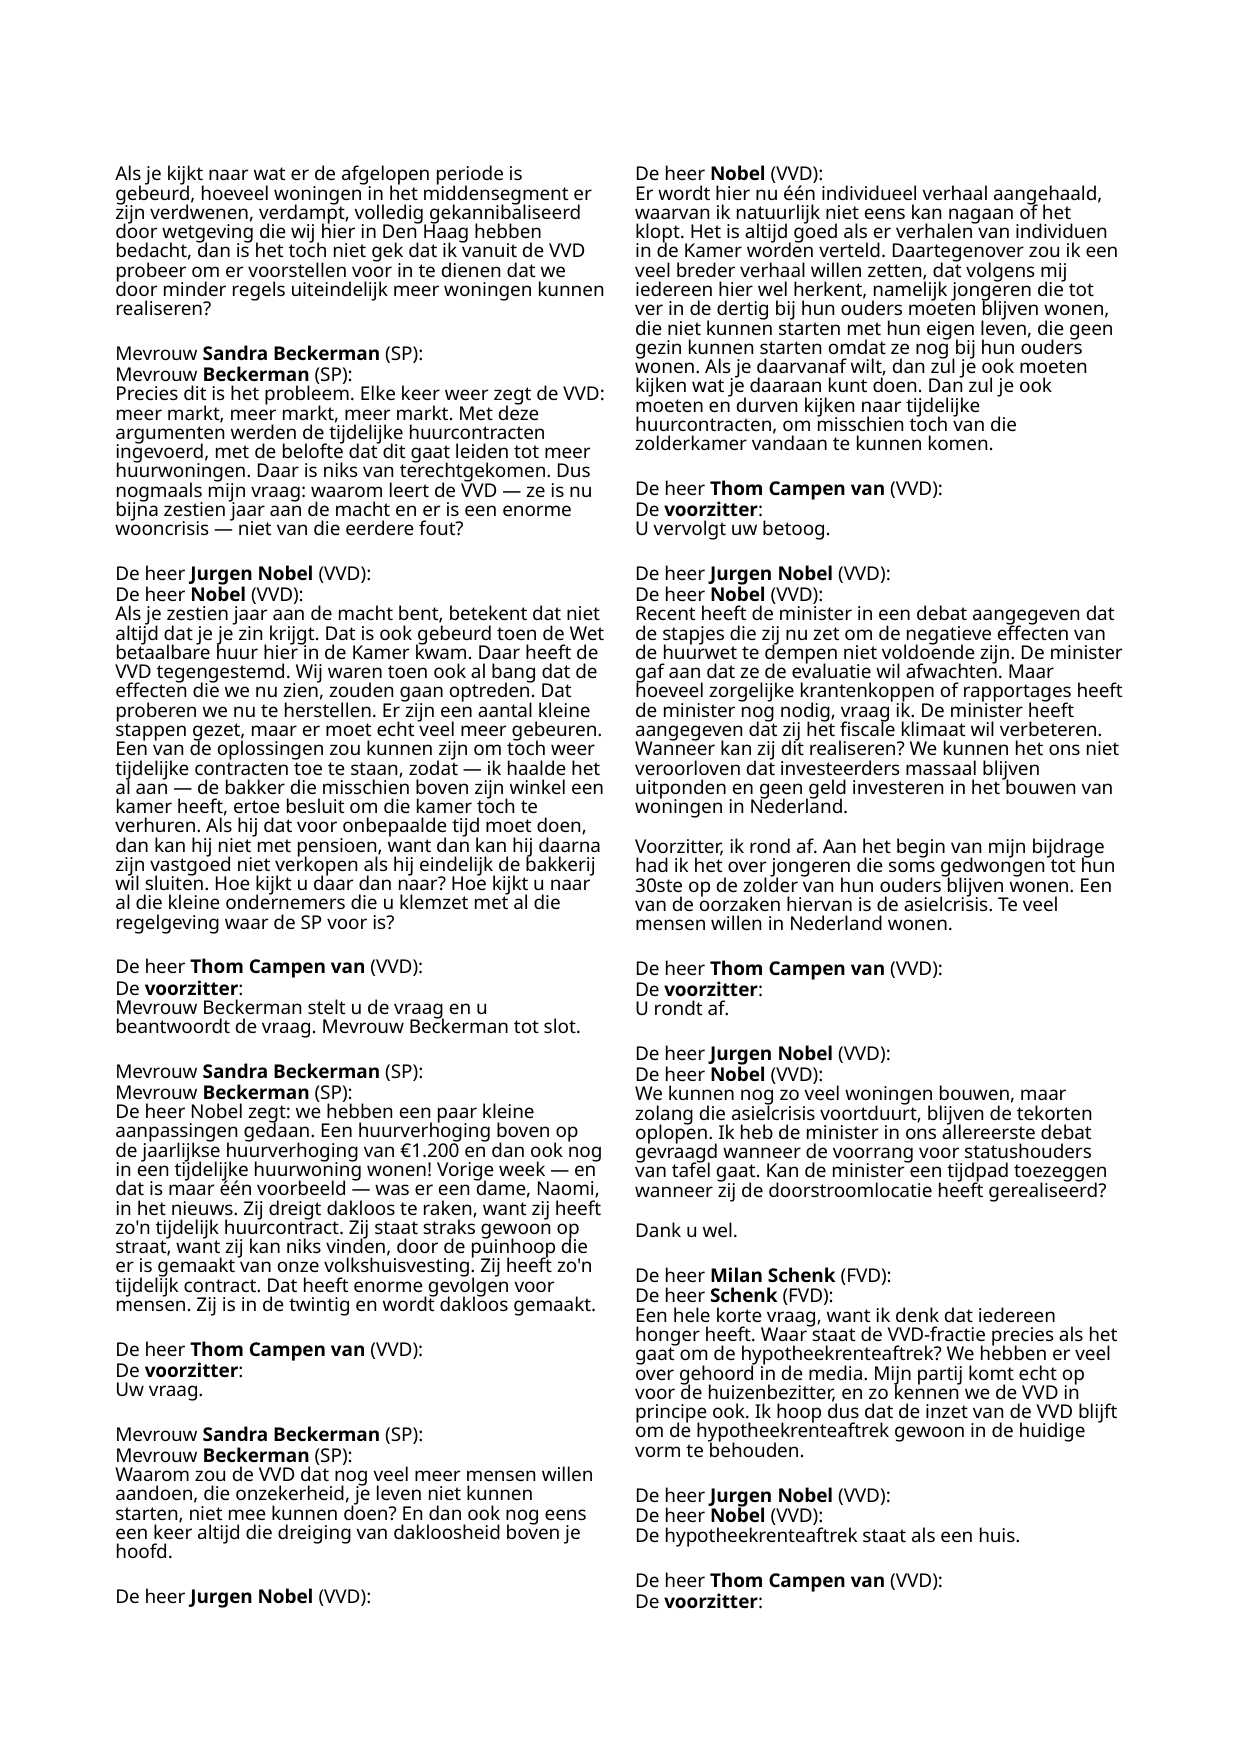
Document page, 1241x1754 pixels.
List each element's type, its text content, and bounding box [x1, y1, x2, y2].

text De heer Milan Schenk (FVD): [635, 1262, 1125, 1287]
text De heer Jurgen Nobel (VVD): [115, 560, 605, 586]
text Voorzitter, ik rond af. Aan het begin van mijn bijdrage had ik het over jongeren die soms gedwongen tot hun 30ste op de zolder van hun ouders blijven wonen. Een van de oorzaken hiervan is de asielcrisis. Te veel mensen willen in Nederland wonen. [635, 838, 1125, 934]
text Waarom zou de VVD dat nog veel meer mensen willen aandoen, die onzekerheid, je leven niet kunnen starten, niet mee kunnen doen? En dan ook nog eens een keer altijd die dreiging van dakloosheid boven je hoofd. [115, 1466, 605, 1562]
text U rondt af. [635, 1000, 1125, 1019]
text Mevrouw Sandra Beckerman (SP): [115, 1058, 605, 1084]
text Mevrouw Beckerman (SP): [115, 1084, 605, 1103]
text De heer Nobel (VVD): [635, 1507, 1125, 1527]
text We kunnen nog zo veel woningen bouwen, maar zolang die asielcrisis voortduurt, blijven de tekorten oplopen. Ik heb de minister in ons allereerste debat gevraagd wanneer de voorrang voor statushouders van tafel gaat. Kan de minister een tijdpad toezeggen wanneer zij de doorstroomlocatie heeft gerealiseerd? [635, 1085, 1125, 1201]
text De voorzitter: [635, 1593, 1125, 1612]
text De heer Jurgen Nobel (VVD): [635, 1482, 1125, 1507]
text Mevrouw Beckerman stelt u de vraag en u beantwoordt de vraag. Mevrouw Beckerman tot slot. [115, 999, 605, 1037]
text De hypotheekrenteaftrek staat als een huis. [635, 1527, 1125, 1546]
text Dank u wel. [635, 1222, 1125, 1241]
text De heer Schenk (FVD): [635, 1287, 1125, 1307]
text De voorzitter: [635, 501, 1125, 520]
text Mevrouw Beckerman (SP): [115, 1447, 605, 1466]
text Een hele korte vraag, want ik denk dat iedereen honger heeft. Waar staat de VVD-fractie precies als het gaat om de hypotheekrenteaftrek? We hebben er veel over gehoord in de media. Mijn partij komt echt op voor de huizenbezitter, en zo kennen we de VVD in principe ook. Ik hoop dus dat de inzet van de VVD blijft om de hypotheekrenteaftrek gewoon in de huidige vorm te behouden. [635, 1307, 1125, 1461]
text De voorzitter: [115, 1362, 605, 1381]
text Mevrouw Sandra Beckerman (SP): [115, 1421, 605, 1447]
text De heer Jurgen Nobel (VVD): [635, 560, 1125, 586]
text De voorzitter: [115, 979, 605, 999]
text De heer Nobel (VVD): [635, 1066, 1125, 1085]
text De heer Thom Campen van (VVD): [115, 954, 605, 979]
text Als je zestien jaar aan de macht bent, betekent dat niet altijd dat je je zin krijgt. Dat is ook gebeurd toen de Wet betaalbare huur hier in de Kamer kwam. Daar heeft de VVD tegengestemd. Wij waren toen ook al bang dat de effecten die we nu zien, zouden gaan optreden. Dat proberen we nu te herstellen. Er zijn een aantal kleine stappen gezet, maar er moet echt veel meer gebeuren. Een van de oplossingen zou kunnen zijn om toch weer tijdelijke contracten toe te staan, zodat — ik haalde het al aan — de bakker die misschien boven zijn winkel een kamer heeft, ertoe besluit om die kamer toch te verhuren. Als hij dat voor onbepaalde tijd moet doen, dan kan hij niet met pensioen, want dan kan hij daarna zijn vastgoed niet verkopen als hij eindelijk de bakkerij wil sluiten. Hoe kijkt u daar dan naar? Hoe kijkt u naar al die kleine ondernemers die u klemzet met al die regelgeving waar de SP voor is? [115, 605, 605, 933]
text De voorzitter: [635, 981, 1125, 1000]
text Uw vraag. [115, 1381, 605, 1400]
text De heer Jurgen Nobel (VVD): [635, 1040, 1125, 1066]
text De heer Nobel (VVD): [115, 586, 605, 605]
text Precies dit is het probleem. Elke keer weer zegt de VVD: meer markt, meer markt, meer markt. Met deze argumenten werden de tijdelijke huurcontracten ingevoerd, met de belofte dat dit gaat leiden tot meer huurwoningen. Daar is niks van terechtgekomen. Dus nogmaals mijn vraag: waarom leert de VVD — ze is nu bijna zestien jaar aan de macht en er is een enorme wooncrisis — niet van die eerdere fout? [115, 385, 605, 539]
text Recent heeft de minister in een debat aangegeven dat de stapjes die zij nu zet om de negatieve effecten van de huurwet te dempen niet voldoende zijn. De minister gaf aan dat ze de evaluatie wil afwachten. Maar hoeveel zorgelijke krantenkoppen of rapportages heeft de minister nog nodig, vraag ik. De minister heeft aangegeven dat zij het fiscale klimaat wil verbeteren. Wanneer kan zij dit realiseren? We kunnen het ons niet veroorloven dat investeerders massaal blijven uitponden en geen geld investeren in het bouwen van woningen in Nederland. [635, 605, 1125, 817]
text Mevrouw Beckerman (SP): [115, 366, 605, 385]
text Er wordt hier nu één individueel verhaal aangehaald, waarvan ik natuurlijk niet eens kan nagaan of het klopt. Het is altijd goed als er verhalen van individuen in de Kamer worden verteld. Daartegenover zou ik een veel breder verhaal willen zetten, dat volgens mij iedereen hier wel herkent, namelijk jongeren die tot ver in de dertig bij hun ouders moeten blijven wonen, die niet kunnen starten met hun eigen leven, die geen gezin kunnen starten omdat ze nog bij hun ouders wonen. Als je daarvanaf wilt, dan zul je ook moeten kijken wat je daaraan kunt doen. Dan zul je ook moeten en durven kijken naar tijdelijke huurcontracten, om misschien toch van die zolderkamer vandaan te kunnen komen. [635, 184, 1125, 454]
text Als je kijkt naar wat er de afgelopen periode is gebeurd, hoeveel woningen in het middensegment er zijn verdwenen, verdampt, volledig gekannibaliseerd door wetgeving die wij hier in Den Haag hebben bedacht, dan is het toch niet gek dat ik vanuit de VVD probeer om er voorstellen voor in te dienen dat we door minder regels uiteindelijk meer woningen kunnen realiseren? [115, 165, 605, 319]
text Mevrouw Sandra Beckerman (SP): [115, 340, 605, 366]
text De heer Jurgen Nobel (VVD): [115, 1583, 605, 1609]
text De heer Thom Campen van (VVD): [635, 475, 1125, 501]
text De heer Nobel (VVD): [635, 165, 1125, 184]
text De heer Thom Campen van (VVD): [115, 1336, 605, 1362]
text De heer Nobel zegt: we hebben een paar kleine aanpassingen gedaan. Een huurverhoging boven op de jaarlijkse huurverhoging van €1.200 en dan ook nog in een tijdelijke huurwoning wonen! Vorige week — en dat is maar één voorbeeld — was er een dame, Naomi, in het nieuws. Zij dreigt dakloos te raken, want zij heeft zo'n tijdelijk huurcontract. Zij staat straks gewoon op straat, want zij kan niks vinden, door de puinhoop die er is gemaakt van onze volkshuisvesting. Zij heeft zo'n tijdelijk contract. Dat heeft enorme gevolgen voor mensen. Zij is in de twintig en wordt dakloos gemaakt. [115, 1103, 605, 1315]
text De heer Thom Campen van (VVD): [635, 955, 1125, 981]
text De heer Thom Campen van (VVD): [635, 1567, 1125, 1593]
text De heer Nobel (VVD): [635, 586, 1125, 605]
text U vervolgt uw betoog. [635, 520, 1125, 539]
